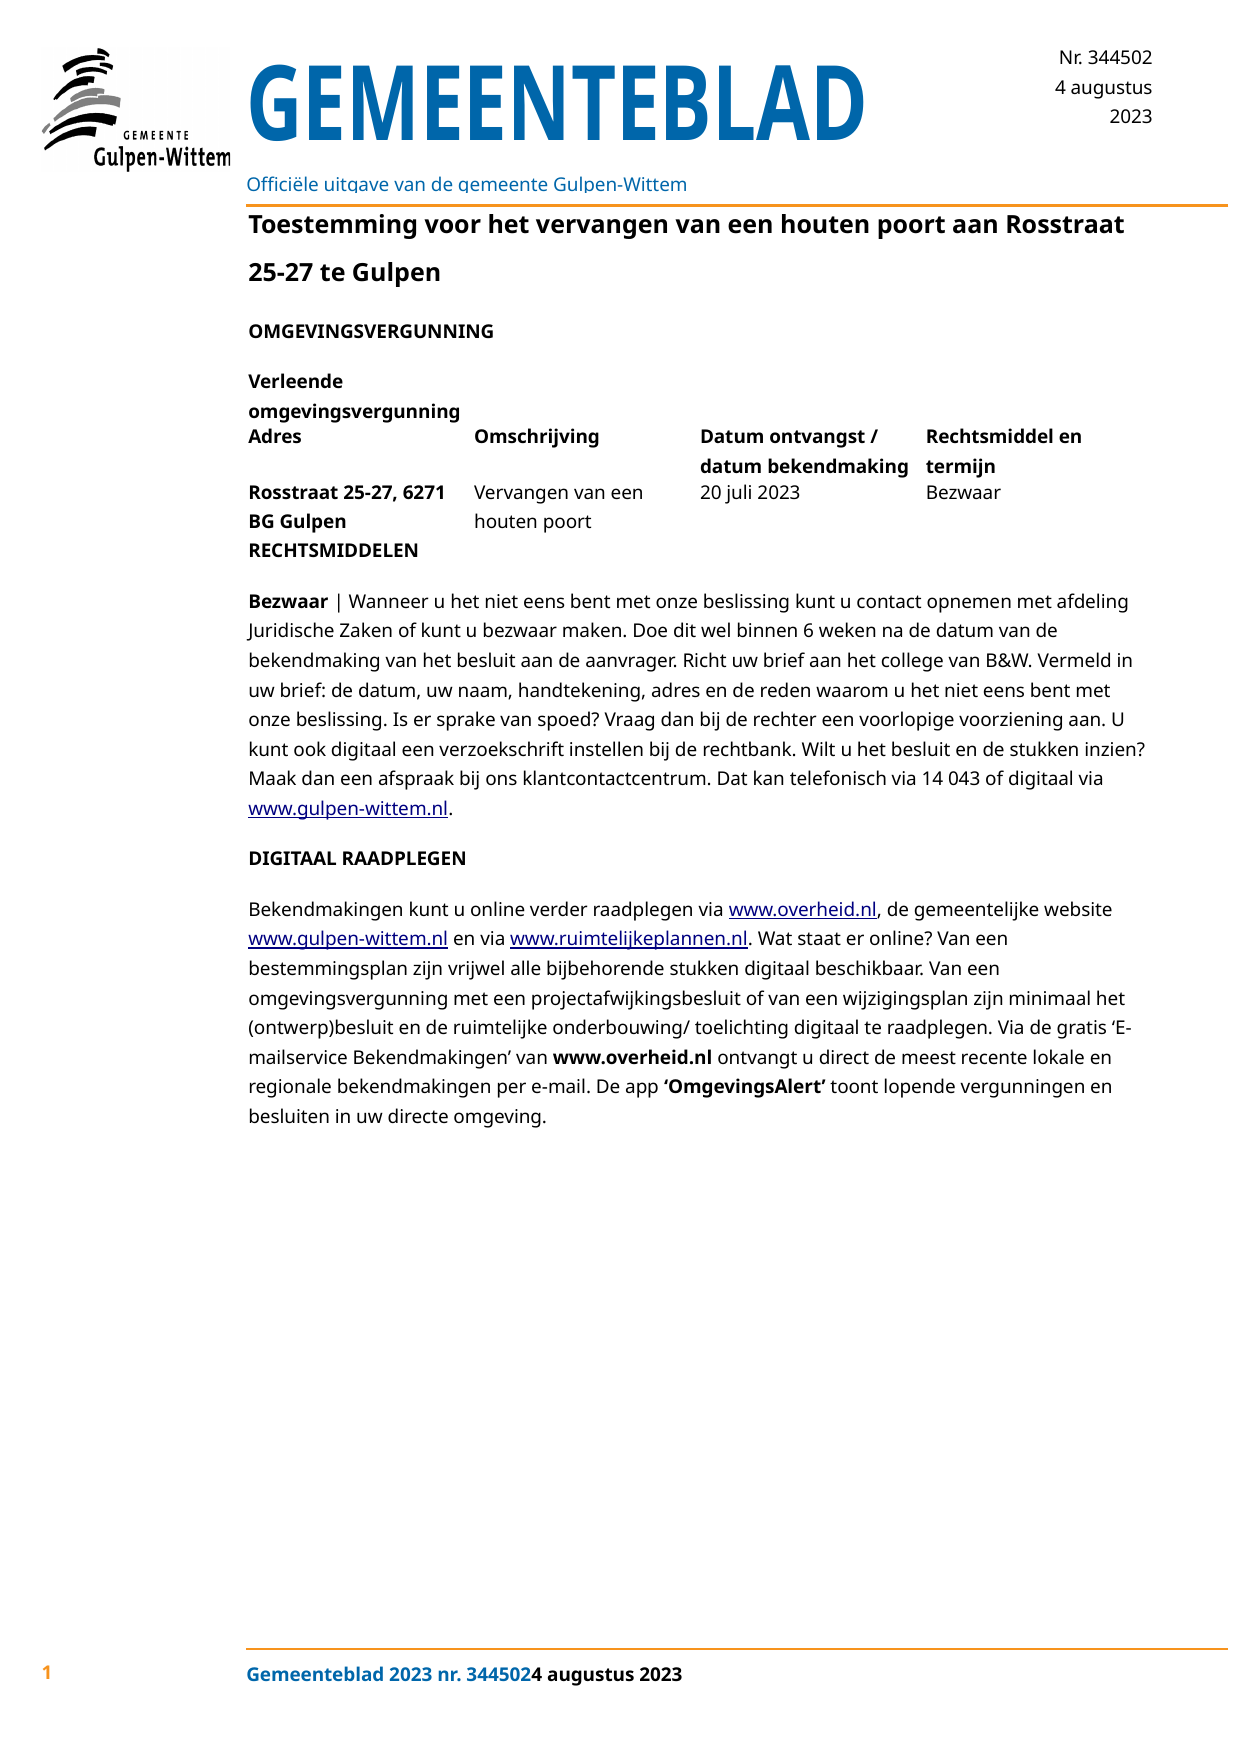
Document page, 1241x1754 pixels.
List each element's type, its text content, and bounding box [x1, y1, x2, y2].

text Bezwaar | Wanneer u het niet eens bent met onze beslissing kunt u contact opnemen met afdeling Juridische Zaken of kunt u bezwaar maken. Doe dit wel binnen 6 weken na de datum van de bekendmaking van het besluit aan de aanvrager. Richt uw brief aan het college van B&W. Vermeld in uw brief: de datum, uw naam, handtekening, adres en de reden waarom u het niet eens bent met onze beslissing. Is er sprake van spoed? Vraag dan bij de rechter een voorlopige voorziening aan. U kunt ook digitaal een verzoekschrift instellen bij de rechtbank. Wilt u het besluit en de stukken inzien? Maak dan een afspraak bij ons klantcontactcentrum. Dat kan telefonisch via 14 043 of digitaal via www.gulpen-wittem.nl. [248, 588, 1152, 821]
table_cell Vervangen van een houten poort [474, 479, 700, 534]
table_header [700, 369, 926, 424]
table_cell Rosstraat 25-27, 6271 BG Gulpen [248, 479, 474, 534]
text RECHTSMIDDELEN [248, 538, 1152, 563]
table_cell Rechtsmiddel en termijn [926, 424, 1152, 479]
text OMGEVINGSVERGUNNING [248, 318, 1152, 344]
table_cell Omschrijving [474, 424, 700, 479]
table_header Verleende omgevingsvergunning [248, 369, 474, 424]
text DIGITAAL RAADPLEGEN [248, 846, 1152, 871]
table_cell 20 juli 2023 [700, 479, 926, 534]
table_header [926, 369, 1152, 424]
picture [41, 47, 231, 172]
text Bekendmakingen kunt u online verder raadplegen via www.overheid.nl, de gemeentelijke website www.gulpen-wittem.nl en via www.ruimtelijkeplannen.nl. Wat staat er online? Van een bestemmingsplan zijn vrijwel alle bijbehorende stukken digitaal beschikbaar. Van een omgevingsvergunning met een projectafwijkingsbesluit of van een wijzigingsplan zijn minimaal het (ontwerp)besluit en de ruimtelijke onderbouwing/ toelichting digitaal te raadplegen. Via de gratis ‘E-mailservice Bekendmakingen’ van www.overheid.nl ontvangt u direct de meest recente lokale en regionale bekendmakingen per e-mail. De app ‘OmgevingsAlert’ toont lopende vergunningen en besluiten in uw directe omgeving. [248, 896, 1152, 1129]
table_cell Datum ontvangst / datum bekendmaking [700, 424, 926, 479]
table_header [474, 369, 700, 424]
table_cell Bezwaar [926, 479, 1152, 534]
table_cell Adres [248, 424, 474, 479]
text Toestemming voor het vervangen van een houten poort aan Rosstraat 25-27 te Gulpen [248, 207, 1152, 288]
